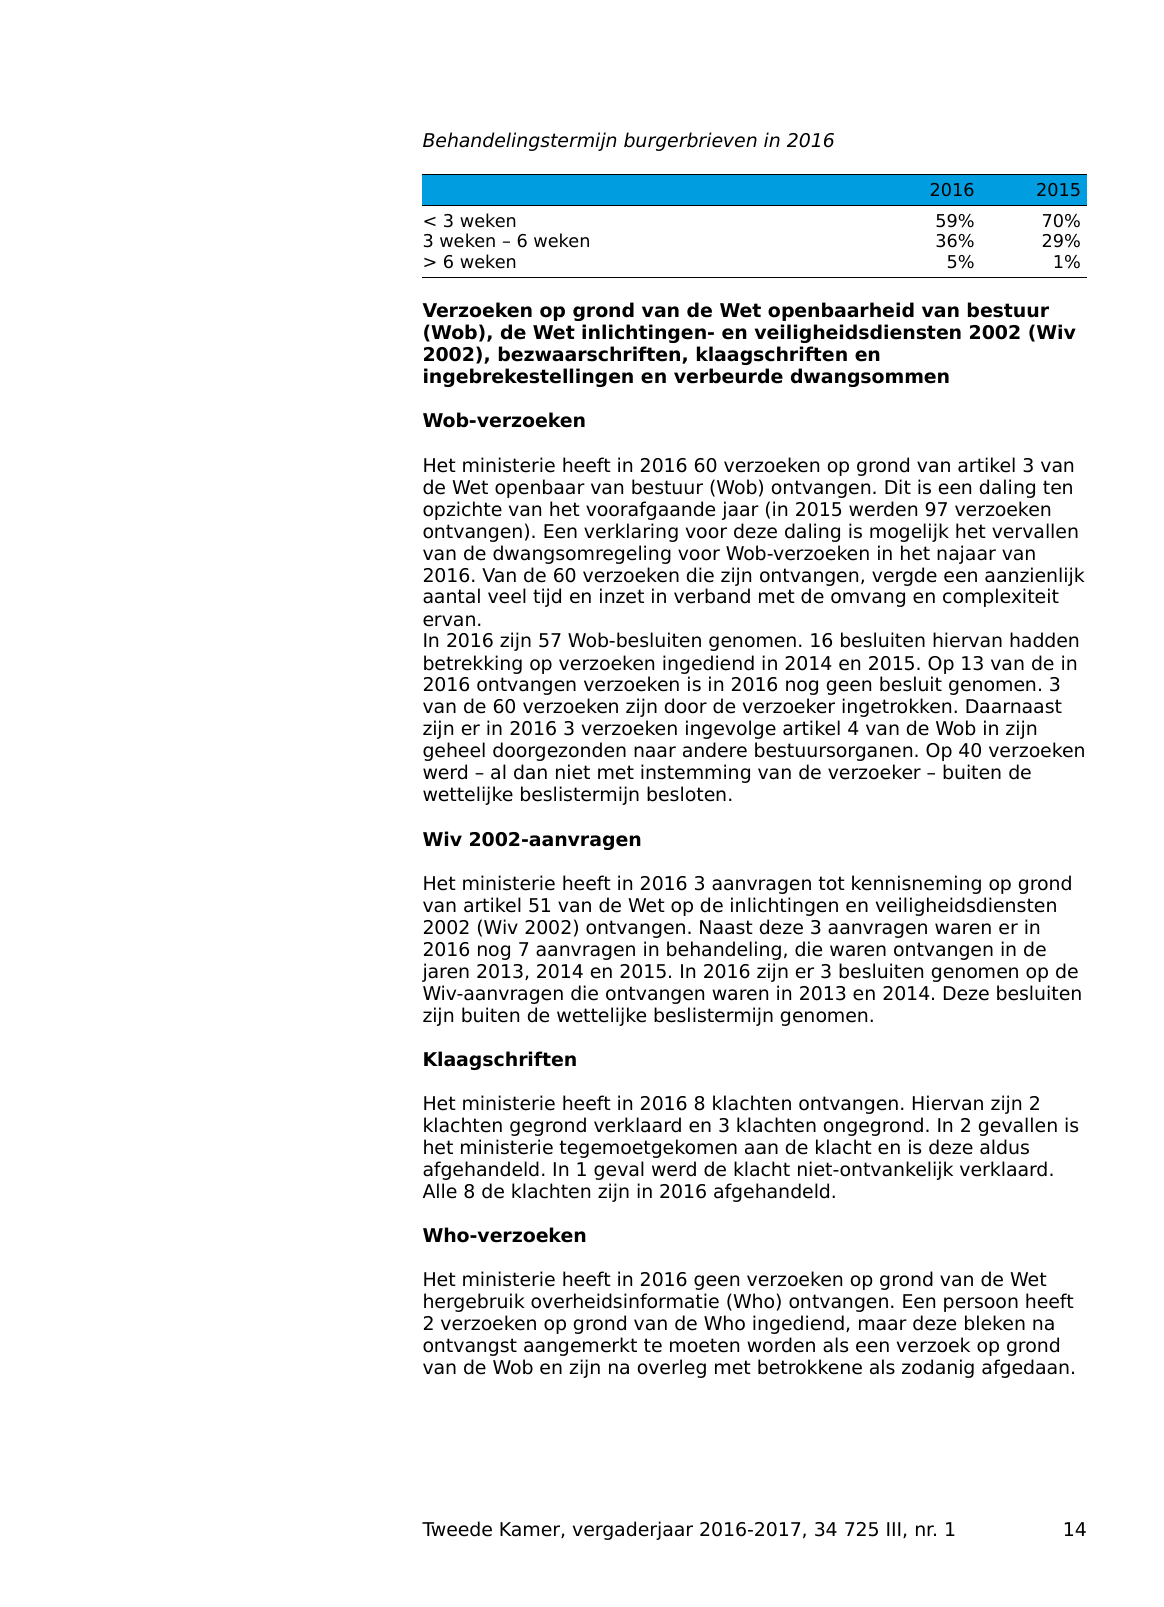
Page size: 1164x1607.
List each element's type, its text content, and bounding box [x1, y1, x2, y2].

subtitle Who-verzoeken [422, 1225, 1087, 1247]
text Het ministerie heeft in 2016 3 aanvragen tot kennisneming op grond van artikel 51 van de Wet op de inlichtingen en veiligheidsdiensten 2002 (Wiv 2002) ontvangen. Naast deze 3 aanvragen waren er in 2016 nog 7 aanvragen in behandeling, die waren ontvangen in de jaren 2013, 2014 en 2015. In 2016 zijn er 3 besluiten genomen op de Wiv-aanvragen die ontvangen waren in 2013 en 2014. Deze besluiten zijn buiten de wettelijke beslistermijn genomen. [422, 873, 1087, 1026]
table_cell 70% [980, 206, 1087, 231]
table_cell 5% [874, 252, 980, 277]
text Het ministerie heeft in 2016 60 verzoeken op grond van artikel 3 van de Wet openbaar van bestuur (Wob) ontvangen. Dit is een daling ten opzichte van het voorafgaande jaar (in 2015 werden 97 verzoeken ontvangen). Een verklaring voor deze daling is mogelijk het vervallen van de dwangsomregeling voor Wob-verzoeken in het najaar van 2016. Van de 60 verzoeken die zijn ontvangen, vergde een aanzienlijk aantal veel tijd en inzet in verband met de omvang en complexiteit ervan. [422, 454, 1087, 630]
subtitle Verzoeken op grond van de Wet openbaarheid van bestuur (Wob), de Wet inlichtingen- en veiligheidsdiensten 2002 (Wiv 2002), bezwaarschriften, klaagschriften en ingebrekestellingen en verbeurde dwangsommen [422, 300, 1087, 388]
table_cell 29% [980, 231, 1087, 252]
text Het ministerie heeft in 2016 8 klachten ontvangen. Hiervan zijn 2 klachten gegrond verklaard en 3 klachten ongegrond. In 2 gevallen is het ministerie tegemoetgekomen aan de klacht en is deze aldus afgehandeld. In 1 geval werd de klacht niet-ontvankelijk verklaard. Alle 8 de klachten zijn in 2016 afgehandeld. [422, 1093, 1087, 1203]
table_header [422, 175, 874, 205]
table_cell > 6 weken [422, 252, 874, 277]
table_header 2015 [980, 175, 1087, 205]
subtitle Wiv 2002-aanvragen [422, 828, 1087, 850]
table_cell 3 weken – 6 weken [422, 231, 874, 252]
subtitle Klaagschriften [422, 1049, 1087, 1071]
text Het ministerie heeft in 2016 geen verzoeken op grond van de Wet hergebruik overheidsinformatie (Who) ontvangen. Een persoon heeft 2 verzoeken op grond van de Who ingediend, maar deze bleken na ontvangst aangemerkt te moeten worden als een verzoek op grond van de Wob en zijn na overleg met betrokkene als zodanig afgedaan. [422, 1269, 1087, 1379]
table_cell 59% [874, 206, 980, 231]
table_header 2016 [874, 175, 980, 205]
subtitle Wob-verzoeken [422, 410, 1087, 432]
subtitle Behandelingstermijn burgerbrieven in 2016 [422, 130, 1087, 152]
table_cell 36% [874, 231, 980, 252]
table_cell 1% [980, 252, 1087, 277]
table_cell < 3 weken [422, 206, 874, 231]
text In 2016 zijn 57 Wob-besluiten genomen. 16 besluiten hiervan hadden betrekking op verzoeken ingediend in 2014 en 2015. Op 13 van de in 2016 ontvangen verzoeken is in 2016 nog geen besluit genomen. 3 van de 60 verzoeken zijn door de verzoeker ingetrokken. Daarnaast zijn er in 2016 3 verzoeken ingevolge artikel 4 van de Wob in zijn geheel doorgezonden naar andere bestuursorganen. Op 40 verzoeken werd – al dan niet met instemming van de verzoeker – buiten de wettelijke beslistermijn besloten. [422, 630, 1087, 806]
